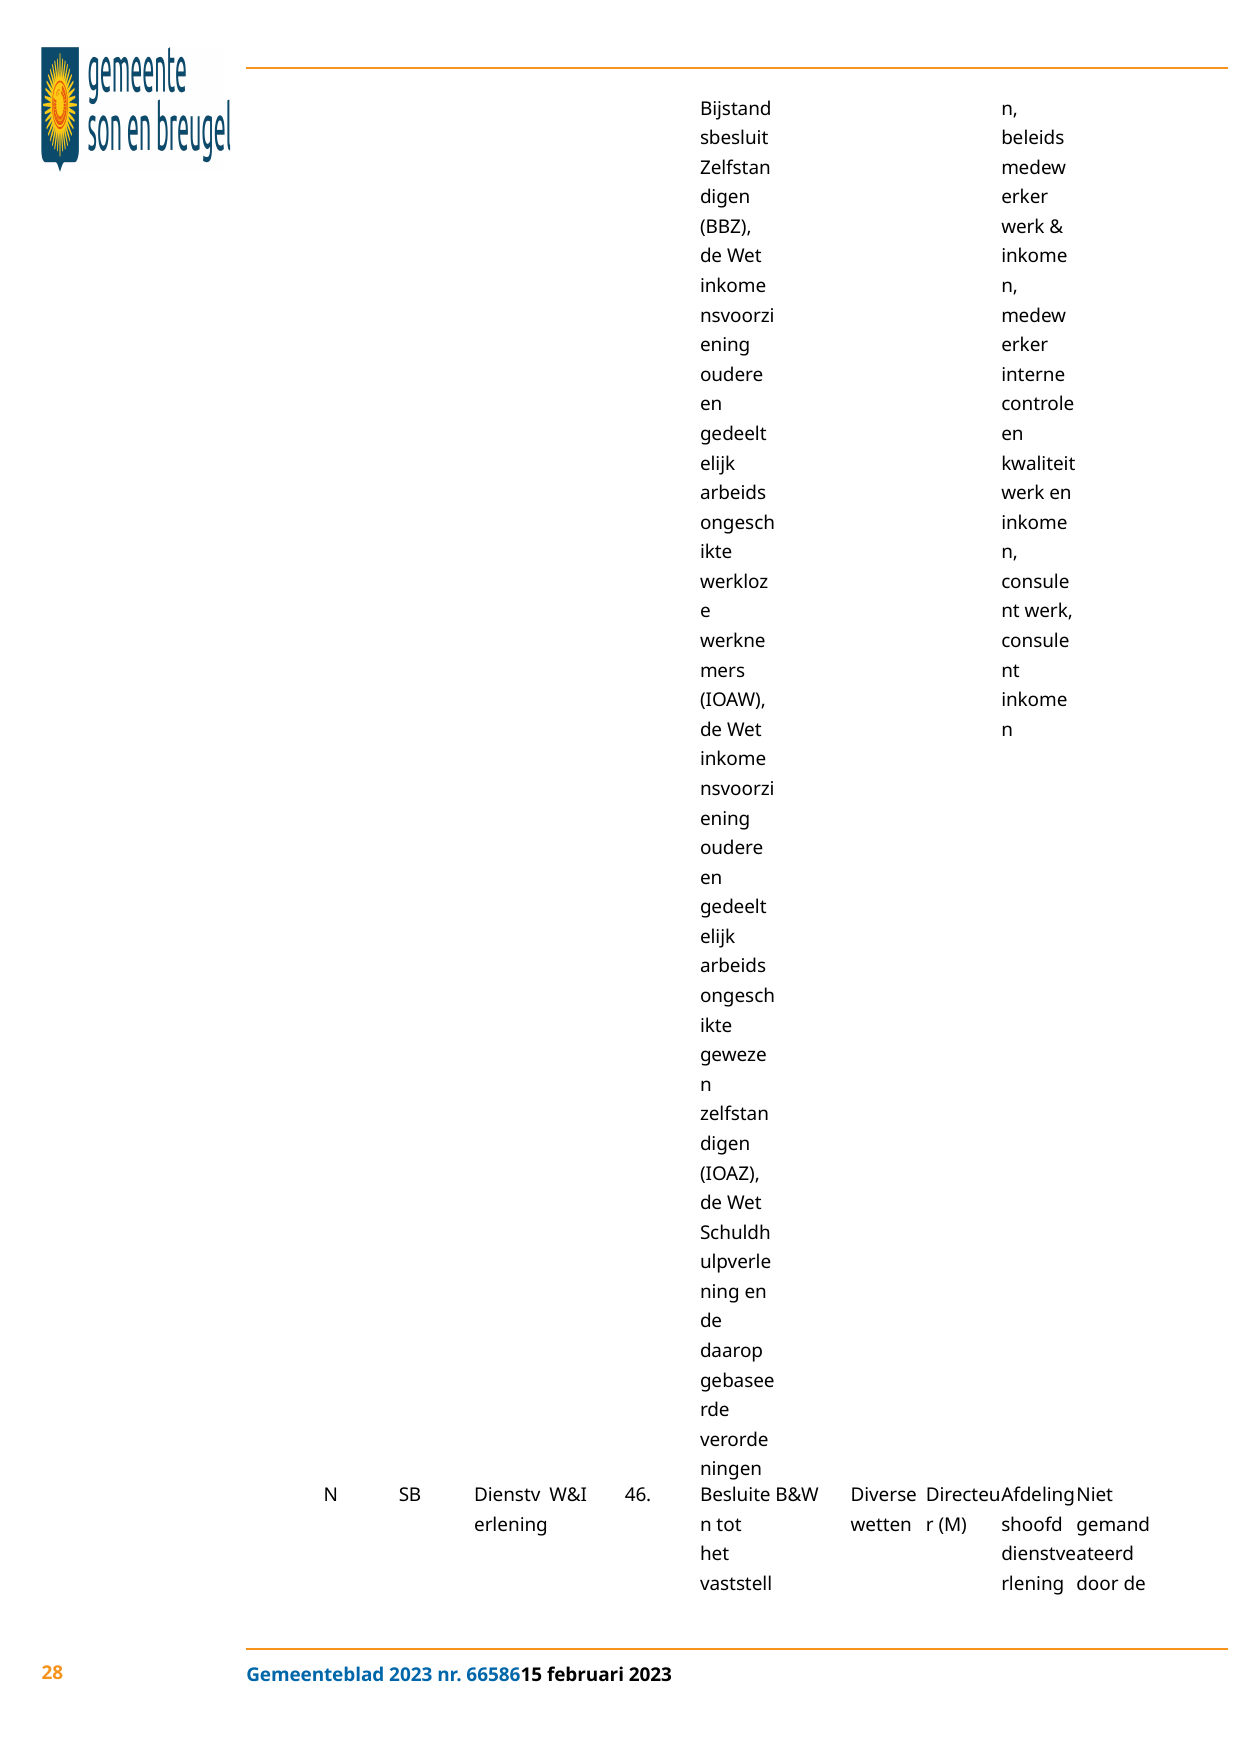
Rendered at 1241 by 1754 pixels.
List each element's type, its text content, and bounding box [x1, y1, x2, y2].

table_cell [399, 95, 474, 1481]
table_cell Niet gemandateerd door de [1076, 1481, 1152, 1596]
table_cell [775, 95, 850, 1481]
table_cell [248, 1481, 323, 1596]
table_cell n, beleidsmedewerker werk & inkomen, medewerker interne controle en kwaliteit werk en inkomen, consulent werk, consulent inkomen [1001, 95, 1076, 1481]
table_cell Bijstandsbesluit Zelfstandigen (BBZ), de Wet inkomensvoorziening oudere en gedeeltelijk arbeidsongeschikte werkloze werknemers (IOAW), de Wet inkomensvoorziening oudere en gedeeltelijk arbeidsongeschikte gewezen zelfstandigen (IOAZ), de Wet Schuldhulpverlening en de daarop gebaseerde verordeningen [700, 95, 775, 1481]
table_cell B&W [775, 1481, 850, 1596]
table_cell [625, 1481, 700, 1596]
table_cell Afdelingshoofd dienstverlening [1001, 1481, 1076, 1596]
table_cell [625, 95, 700, 1481]
picture [41, 47, 231, 172]
table_cell [850, 95, 926, 1481]
table_cell [1076, 95, 1152, 1481]
table_cell SB [399, 1481, 474, 1596]
table_cell N [323, 1481, 398, 1596]
table_cell [926, 95, 1001, 1481]
table_cell Besluiten tot het vaststell [700, 1481, 775, 1596]
table_cell Directeur (M) [926, 1481, 1001, 1596]
table_cell [474, 95, 549, 1481]
table_cell W&I [549, 1481, 624, 1596]
table_cell [549, 95, 624, 1481]
table_cell Dienstverlening [474, 1481, 549, 1596]
table_cell [248, 95, 323, 1481]
table_cell Diverse wetten [850, 1481, 926, 1596]
table_cell [323, 95, 398, 1481]
